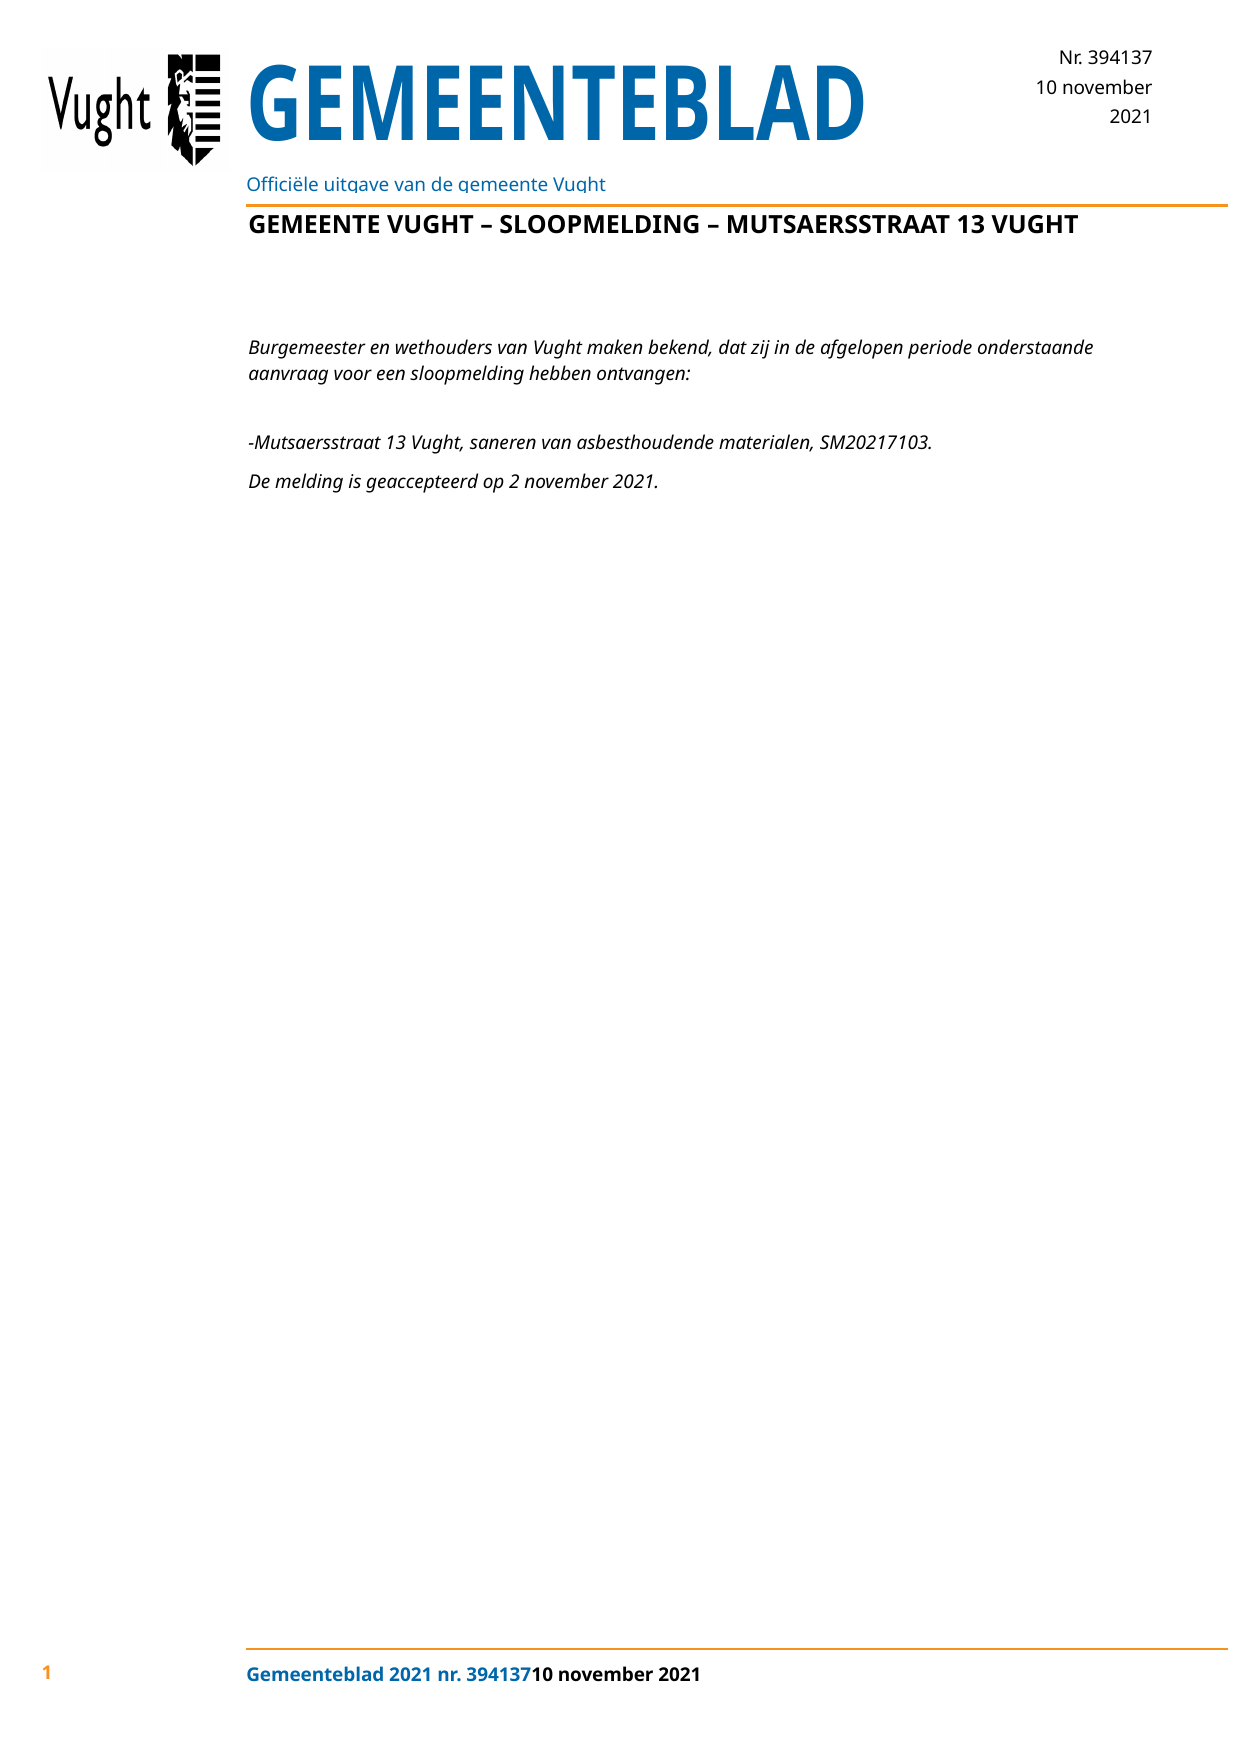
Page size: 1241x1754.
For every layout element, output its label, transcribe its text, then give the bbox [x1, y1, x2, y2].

text Burgemeester en wethouders van Vught maken bekend, dat zij in de afgelopen periode onderstaande aanvraag voor een sloopmelding hebben ontvangen: [248, 334, 1152, 386]
text De melding is geaccepteerd op 2 november 2021. [248, 468, 1152, 494]
picture [41, 47, 231, 172]
text GEMEENTE VUGHT – SLOOPMELDING – MUTSAERSSTRAAT 13 VUGHT [248, 207, 1152, 241]
text -Mutsaersstraat 13 Vught, saneren van asbesthoudende materialen, SM20217103. [248, 429, 1152, 454]
